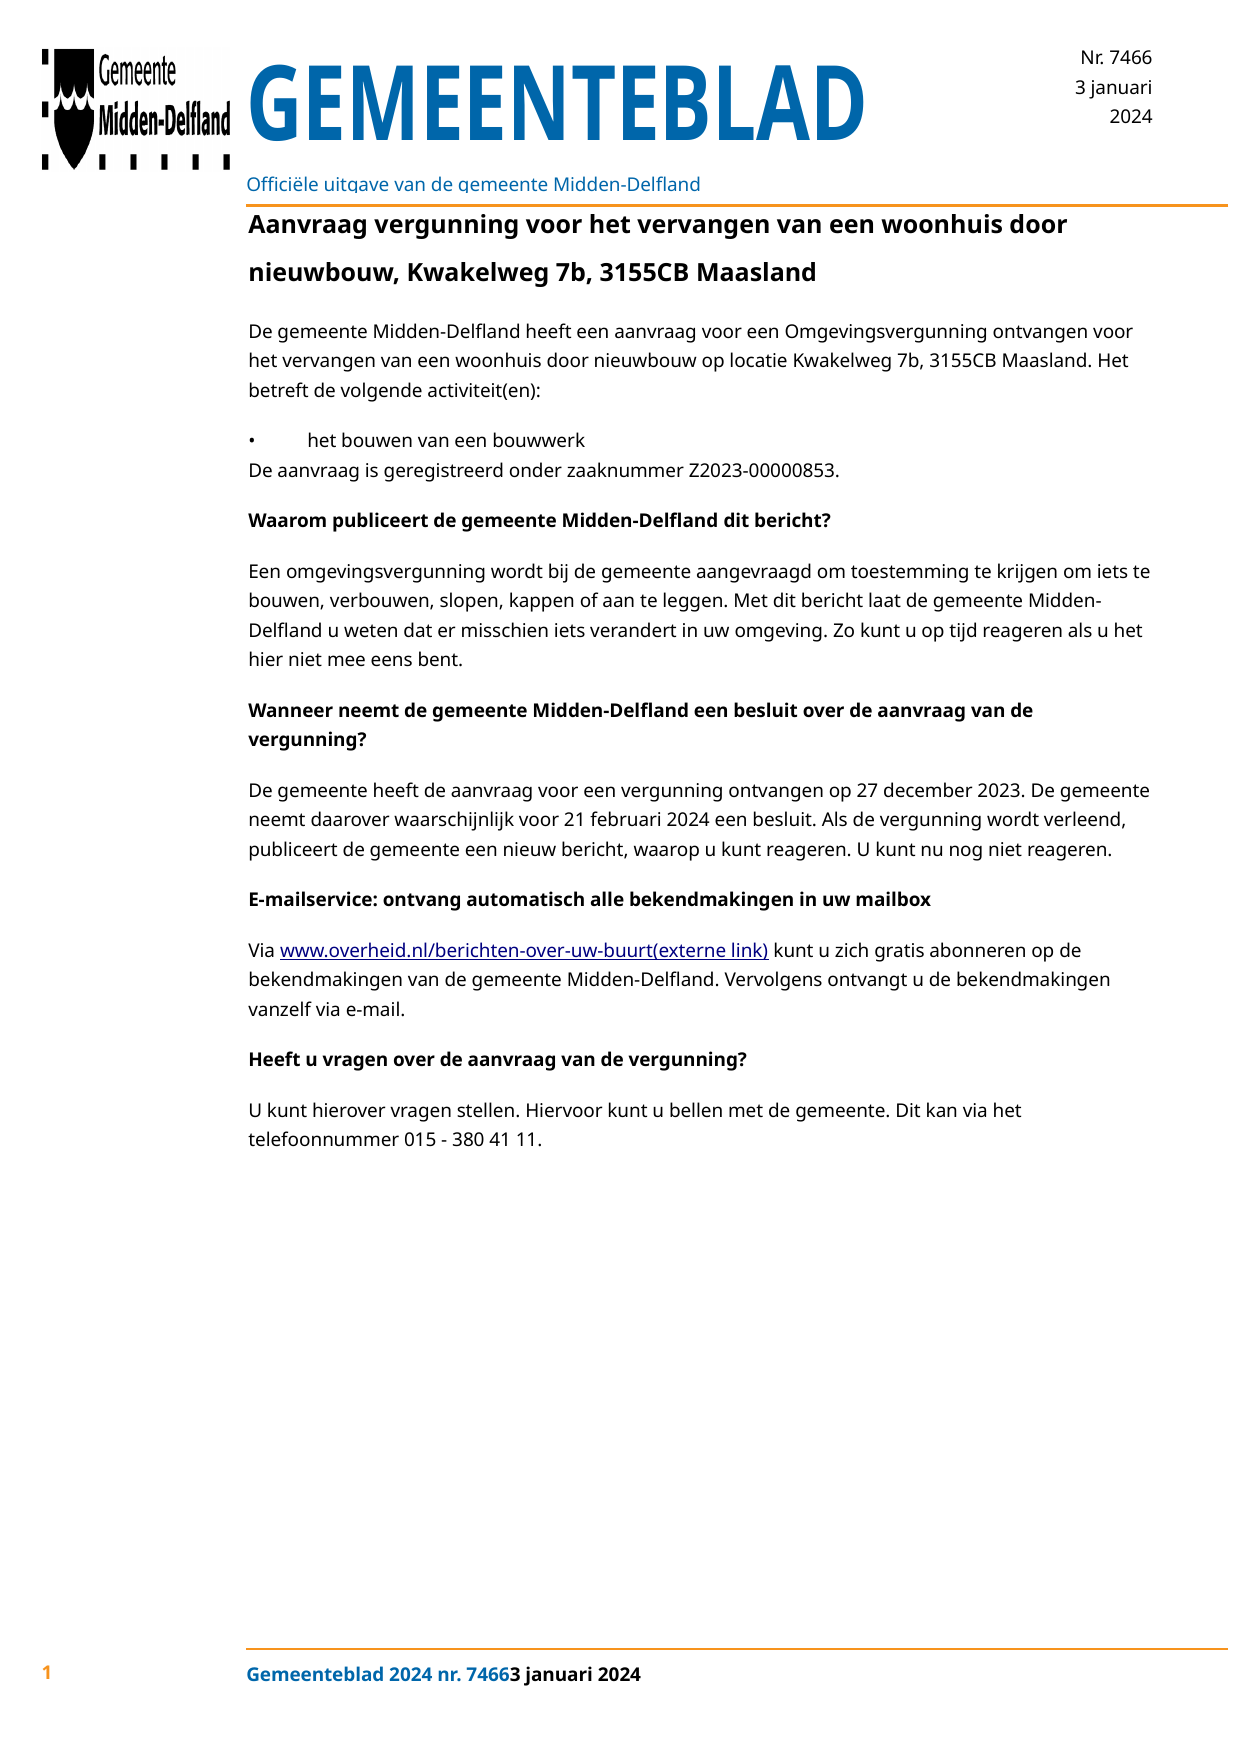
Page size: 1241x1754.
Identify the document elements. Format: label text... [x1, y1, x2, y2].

text Waarom publiceert de gemeente Midden-Delfland dit bericht? [248, 507, 1152, 533]
text E-mailservice: ontvang automatisch alle bekendmakingen in uw mailbox [248, 887, 1152, 912]
text De aanvraag is geregistreerd onder zaaknummer Z2023-00000853. [248, 457, 1152, 483]
text Heeft u vragen over de aanvraag van de vergunning? [248, 1047, 1152, 1072]
picture [41, 47, 231, 172]
text U kunt hierover vragen stellen. Hiervoor kunt u bellen met de gemeente. Dit kan via het telefoonnummer 015 - 380 41 11. [248, 1097, 1152, 1152]
text Een omgevingsvergunning wordt bij de gemeente aangevraagd om toestemming te krijgen om iets te bouwen, verbouwen, slopen, kappen of aan te leggen. Met dit bericht laat de gemeente Midden-Delfland u weten dat er misschien iets verandert in uw omgeving. Zo kunt u op tijd reageren als u het hier niet mee eens bent. [248, 558, 1152, 672]
text Wanneer neemt de gemeente Midden-Delfland een besluit over de aanvraag van de vergunning? [248, 697, 1152, 752]
text De gemeente Midden-Delfland heeft een aanvraag voor een Omgevingsvergunning ontvangen voor het vervangen van een woonhuis door nieuwbouw op locatie Kwakelweg 7b, 3155CB Maasland. Het betreft de volgende activiteit(en): [248, 318, 1152, 403]
text Via www.overheid.nl/berichten-over-uw-buurt(externe link) kunt u zich gratis abonneren op de bekendmakingen van de gemeente Midden-Delfland. Vervolgens ontvangt u de bekendmakingen vanzelf via e-mail. [248, 937, 1152, 1022]
text Aanvraag vergunning voor het vervangen van een woonhuis door nieuwbouw, Kwakelweg 7b, 3155CB Maasland [248, 207, 1152, 288]
list het bouwen van een bouwwerk [248, 427, 1152, 453]
text De gemeente heeft de aanvraag voor een vergunning ontvangen op 27 december 2023. De gemeente neemt daarover waarschijnlijk voor 21 februari 2024 een besluit. Als de vergunning wordt verleend, publiceert de gemeente een nieuw bericht, waarop u kunt reageren. U kunt nu nog niet reageren. [248, 777, 1152, 862]
